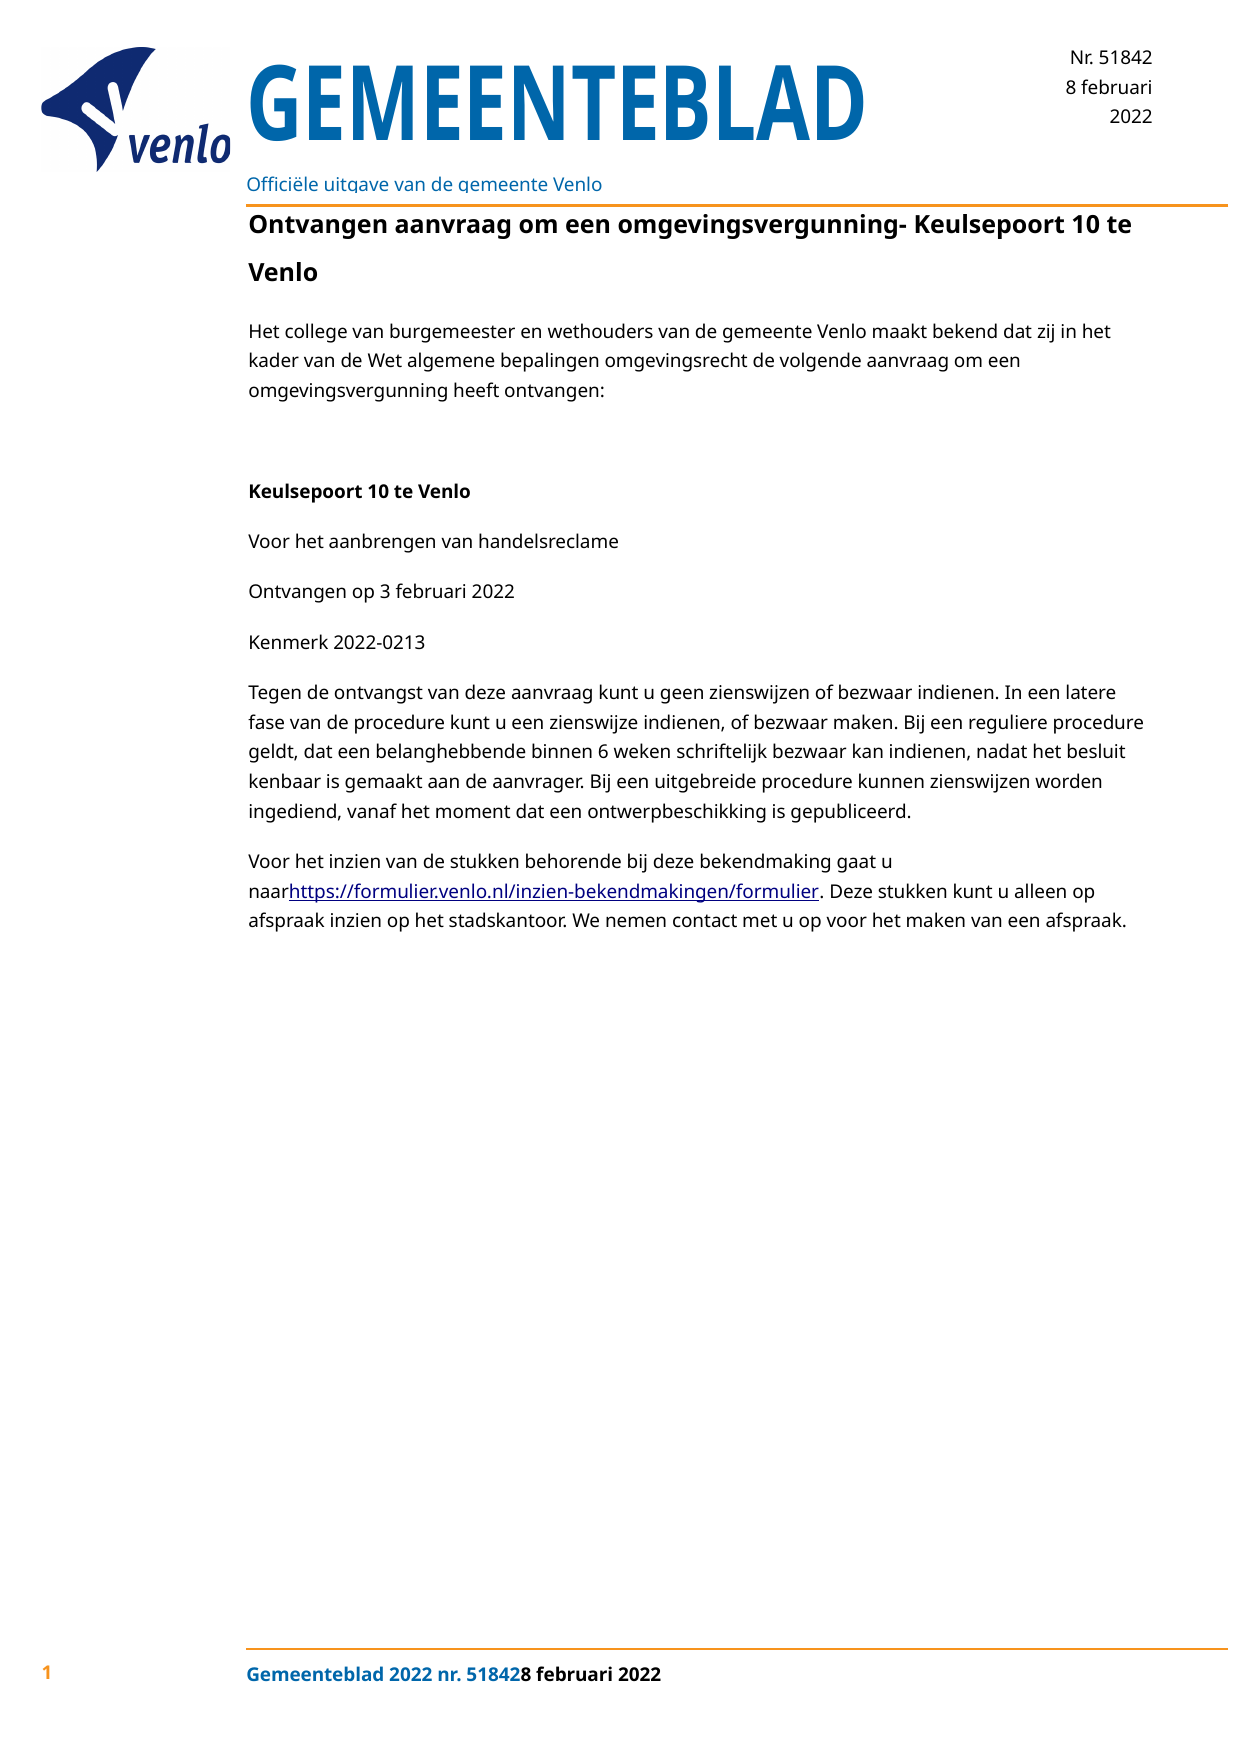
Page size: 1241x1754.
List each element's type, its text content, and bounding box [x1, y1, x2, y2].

text Kenmerk 2022-0213 [248, 629, 1152, 655]
text Voor het inzien van de stukken behorende bij deze bekendmaking gaat u naarhttps://formulier.venlo.nl/inzien-bekendmakingen/formulier. Deze stukken kunt u alleen op afspraak inzien op het stadskantoor. We nemen contact met u op voor het maken van een afspraak. [248, 848, 1152, 933]
picture [41, 47, 231, 172]
text Voor het aanbrengen van handelsreclame [248, 528, 1152, 554]
text Het college van burgemeester en wethouders van de gemeente Venlo maakt bekend dat zij in het kader van de Wet algemene bepalingen omgevingsrecht de volgende aanvraag om een omgevingsvergunning heeft ontvangen: [248, 318, 1152, 403]
text Ontvangen aanvraag om een omgevingsvergunning- Keulsepoort 10 te Venlo [248, 207, 1152, 288]
text Tegen de ontvangst van deze aanvraag kunt u geen zienswijzen of bezwaar indienen. In een latere fase van de procedure kunt u een zienswijze indienen, of bezwaar maken. Bij een reguliere procedure geldt, dat een belanghebbende binnen 6 weken schriftelijk bezwaar kan indienen, nadat het besluit kenbaar is gemaakt aan de aanvrager. Bij een uitgebreide procedure kunnen zienswijzen worden ingediend, vanaf het moment dat een ontwerpbeschikking is gepubliceerd. [248, 679, 1152, 824]
text Ontvangen op 3 februari 2022 [248, 579, 1152, 604]
text Keulsepoort 10 te Venlo [248, 478, 1152, 504]
